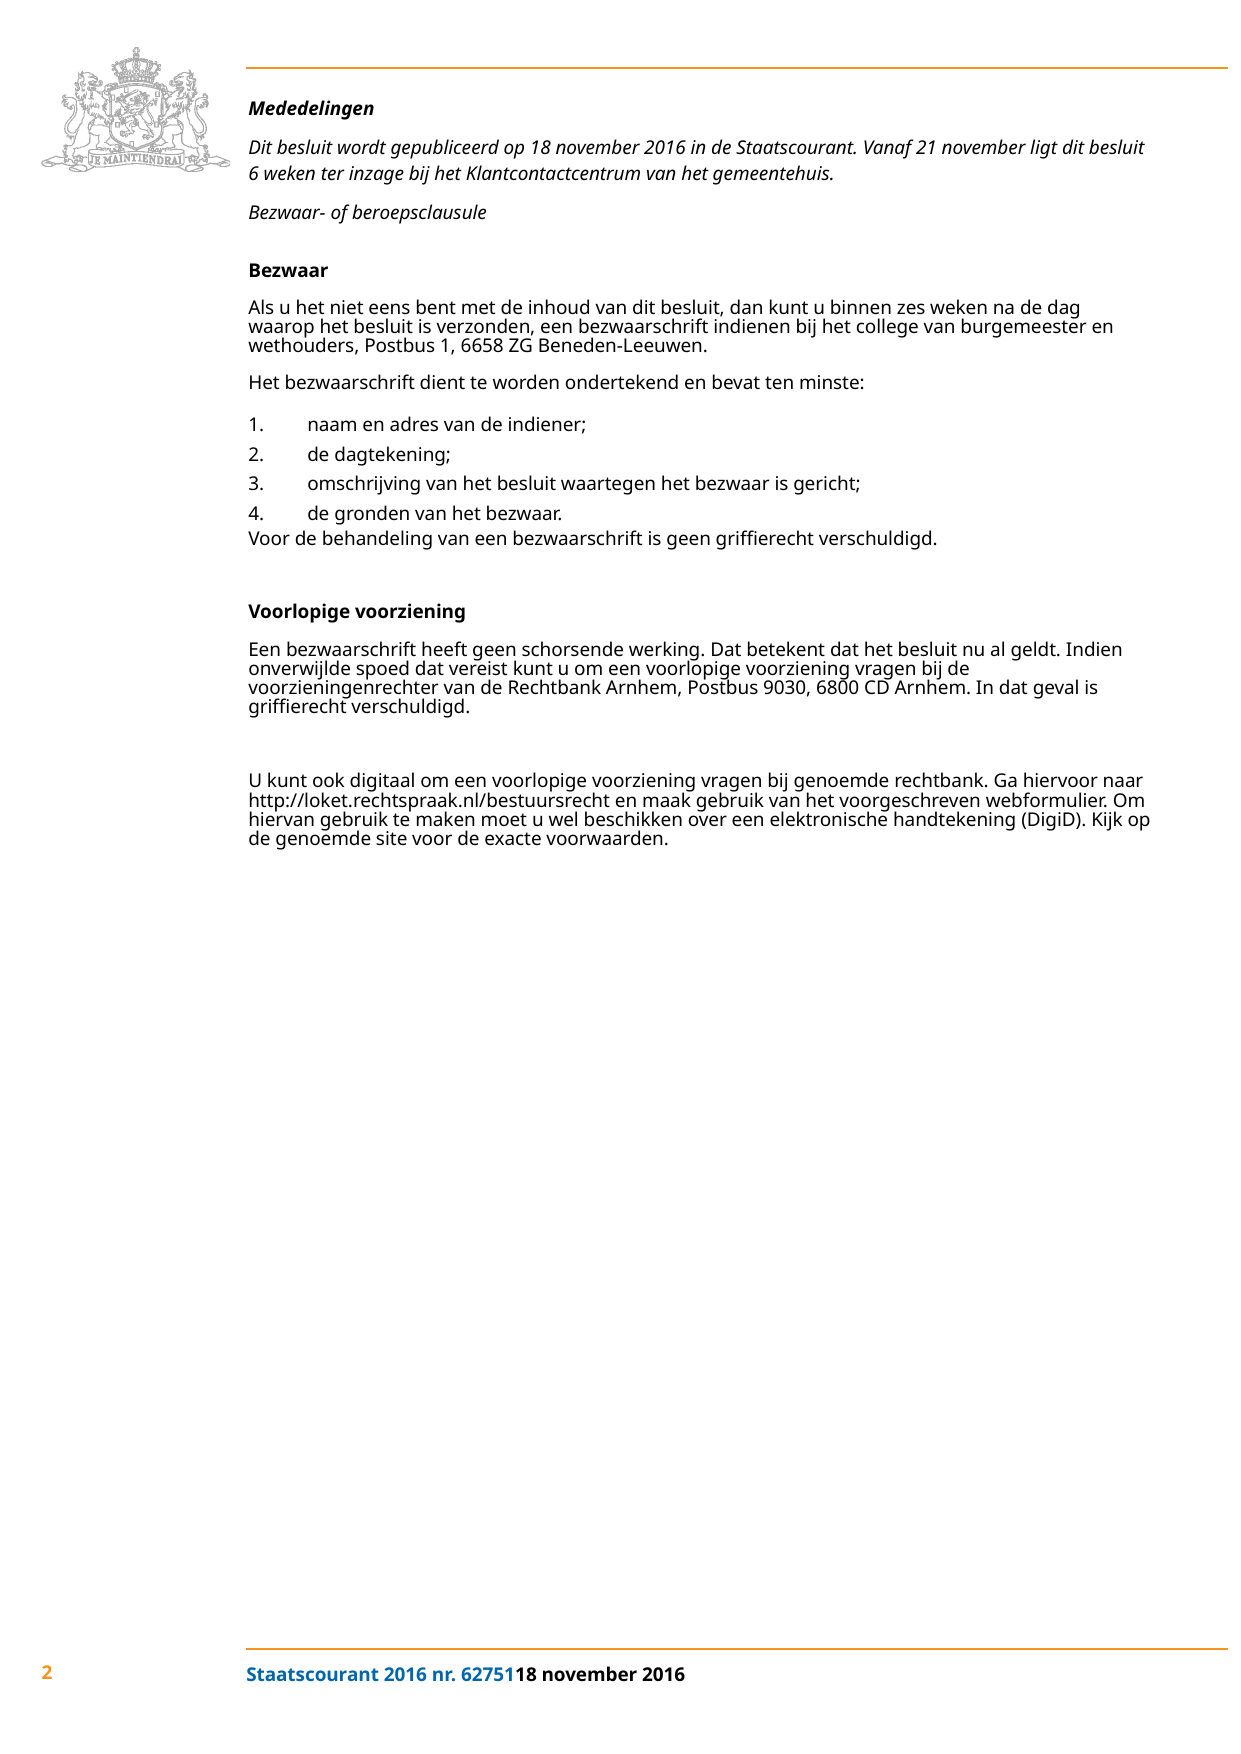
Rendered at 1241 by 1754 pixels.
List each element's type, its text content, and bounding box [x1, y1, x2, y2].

picture [41, 47, 231, 172]
text Bezwaar [248, 262, 1152, 281]
text Dit besluit wordt gepubliceerd op 18 november 2016 in de Staatscourant. Vanaf 21 november ligt dit besluit 6 weken ter inzage bij het Klantcontactcentrum van het gemeentehuis. [248, 134, 1152, 186]
text Voor de behandeling van een bezwaarschrift is geen griffierecht verschuldigd. [248, 529, 1152, 549]
text Bezwaar- of beroepsclausule [248, 199, 1152, 225]
text U kunt ook digitaal om een voorlopige voorziening vragen bij genoemde rechtbank. Ga hiervoor naar http://loket.rechtspraak.nl/bestuursrecht en maak gebruik van het voorgeschreven webformulier. Om hiervan gebruik te maken moet u wel beschikken over een elektronische handtekening (DigiD). Kijk op de genoemde site voor de exacte voorwaarden. [248, 772, 1152, 849]
list omschrijving van het besluit waartegen het bezwaar is gericht; [248, 470, 1152, 496]
text Als u het niet eens bent met de inhoud van dit besluit, dan kunt u binnen zes weken na de dag waarop het besluit is verzonden, een bezwaarschrift indienen bij het college van burgemeester en wethouders, Postbus 1, 6658 ZG Beneden-Leeuwen. [248, 299, 1152, 357]
list de dagtekening; [248, 441, 1152, 467]
text Het bezwaarschrift dient te worden ondertekend en bevat ten minste: [248, 374, 1152, 393]
list de gronden van het bezwaar. [248, 500, 1152, 526]
text Voorlopige voorziening [248, 603, 1152, 623]
text Mededelingen [248, 95, 1152, 121]
text Een bezwaarschrift heeft geen schorsende werking. Dat betekent dat het besluit nu al geldt. Indien onverwijlde spoed dat vereist kunt u om een voorlopige voorziening vragen bij de voorzieningenrechter van de Rechtbank Arnhem, Postbus 9030, 6800 CD Arnhem. In dat geval is griffierecht verschuldigd. [248, 641, 1152, 718]
list naam en adres van de indiener; [248, 411, 1152, 437]
